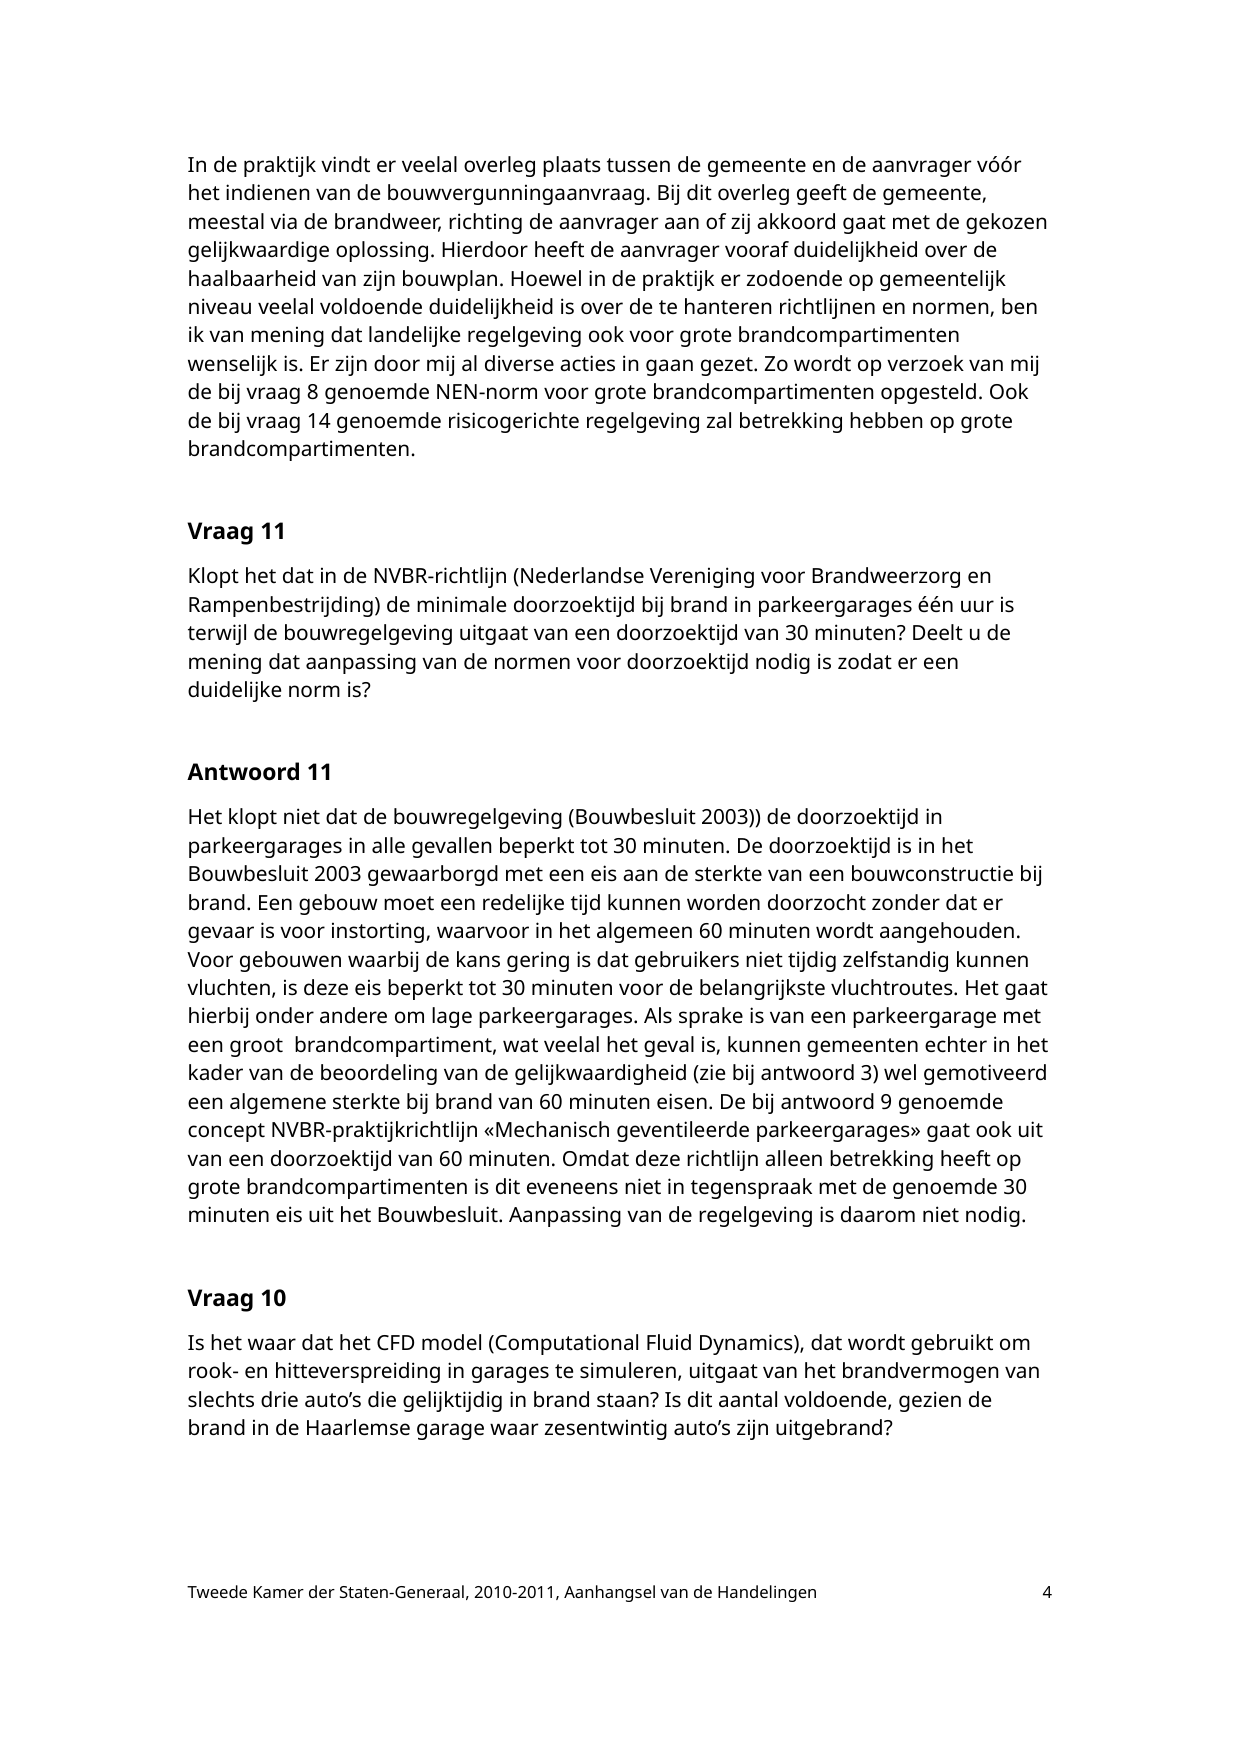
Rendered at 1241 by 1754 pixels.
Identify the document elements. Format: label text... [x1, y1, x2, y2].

text Het klopt niet dat de bouwregelgeving (Bouwbesluit 2003)) de doorzoektijd in parkeergarages in alle gevallen beperkt tot 30 minuten. De doorzoektijd is in het Bouwbesluit 2003 gewaarborgd met een eis aan de sterkte van een bouwconstructie bij brand. Een gebouw moet een redelijke tijd kunnen worden doorzocht zonder dat er gevaar is voor instorting, waarvoor in het algemeen 60 minuten wordt aangehouden. Voor gebouwen waarbij de kans gering is dat gebruikers niet tijdig zelfstandig kunnen vluchten, is deze eis beperkt tot 30 minuten voor de belangrijkste vluchtroutes. Het gaat hierbij onder andere om lage parkeergarages. Als sprake is van een parkeergarage met een groot brandcompartiment, wat veelal het geval is, kunnen gemeenten echter in het kader van de beoordeling van de gelijkwaardigheid (zie bij antwoord 3) wel gemotiveerd een algemene sterkte bij brand van 60 minuten eisen. De bij antwoord 9 genoemde concept NVBR-praktijkrichtlijn «Mechanisch geventileerde parkeergarages» gaat ook uit van een doorzoektijd van 60 minuten. Omdat deze richtlijn alleen betrekking heeft op grote brandcompartimenten is dit eveneens niet in tegenspraak met de genoemde 30 minuten eis uit het Bouwbesluit. Aanpassing van de regelgeving is daarom niet nodig. [187, 802, 1053, 1229]
subtitle Antwoord 11 [187, 756, 1053, 787]
text Klopt het dat in de NVBR-richtlijn (Nederlandse Vereniging voor Brandweerzorg en Rampenbestrijding) de minimale doorzoektijd bij brand in parkeergarages één uur is terwijl de bouwregelgeving uitgaat van een doorzoektijd van 30 minuten? Deelt u de mening dat aanpassing van de normen voor doorzoektijd nodig is zodat er een duidelijke norm is? [187, 562, 1053, 704]
text In de praktijk vindt er veelal overleg plaats tussen de gemeente en de aanvrager vóór het indienen van de bouwvergunningaanvraag. Bij dit overleg geeft de gemeente, meestal via de brandweer, richting de aanvrager aan of zij akkoord gaat met de gekozen gelijkwaardige oplossing. Hierdoor heeft de aanvrager vooraf duidelijkheid over de haalbaarheid van zijn bouwplan. Hoewel in de praktijk er zodoende op gemeentelijk niveau veelal voldoende duidelijkheid is over de te hanteren richtlijnen en normen, ben ik van mening dat landelijke regelgeving ook voor grote brandcompartimenten wenselijk is. Er zijn door mij al diverse acties in gaan gezet. Zo wordt op verzoek van mij de bij vraag 8 genoemde NEN-norm voor grote brandcompartimenten opgesteld. Ook de bij vraag 14 genoemde risicogerichte regelgeving zal betrekking hebben op grote brandcompartimenten. [187, 150, 1053, 463]
text Is het waar dat het CFD model (Computational Fluid Dynamics), dat wordt gebruikt om rook- en hitteverspreiding in garages te simuleren, uitgaat van het brandvermogen van slechts drie auto’s die gelijktijdig in brand staan? Is dit aantal voldoende, gezien de brand in de Haarlemse garage waar zesentwintig auto’s zijn uitgebrand? [187, 1328, 1053, 1442]
subtitle Vraag 11 [187, 515, 1053, 547]
subtitle Vraag 10 [187, 1282, 1053, 1313]
